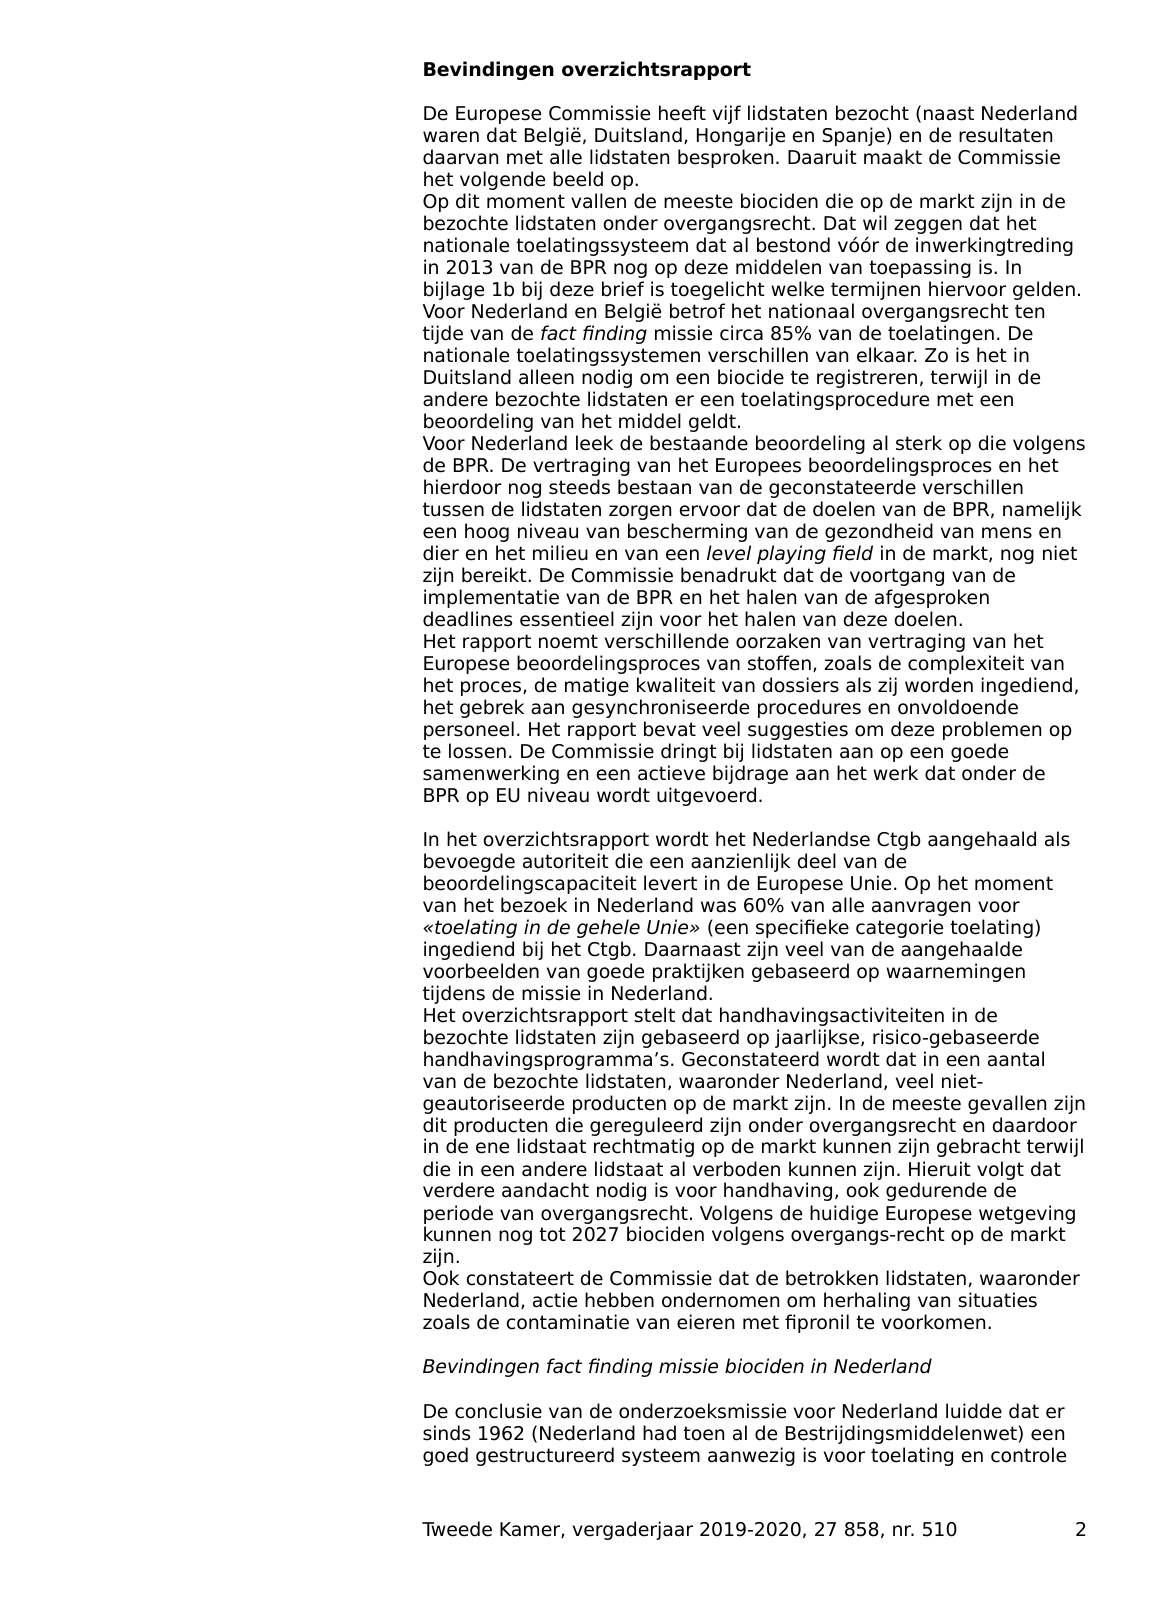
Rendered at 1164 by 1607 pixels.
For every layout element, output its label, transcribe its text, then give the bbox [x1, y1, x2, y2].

text Het overzichtsrapport stelt dat handhavingsactiviteiten in de bezochte lidstaten zijn gebaseerd op jaarlijkse, risico-gebaseerde handhavingsprogramma’s. Geconstateerd wordt dat in een aantal van de bezochte lidstaten, waaronder Nederland, veel niet-geautoriseerde producten op de markt zijn. In de meeste gevallen zijn dit producten die gereguleerd zijn onder overgangsrecht en daardoor in de ene lidstaat rechtmatig op de markt kunnen zijn gebracht terwijl die in een andere lidstaat al verboden kunnen zijn. Hieruit volgt dat verdere aandacht nodig is voor handhaving, ook gedurende de periode van overgangsrecht. Volgens de huidige Europese wetgeving kunnen nog tot 2027 biociden volgens overgangs-recht op de markt zijn. [422, 1004, 1087, 1268]
text Voor Nederland leek de bestaande beoordeling al sterk op die volgens de BPR. De vertraging van het Europees beoordelingsproces en het hierdoor nog steeds bestaan van de geconstateerde verschillen tussen de lidstaten zorgen ervoor dat de doelen van de BPR, namelijk een hoog niveau van bescherming van de gezondheid van mens en dier en het milieu en van een level playing field in de markt, nog niet zijn bereikt. De Commissie benadrukt dat de voortgang van de implementatie van de BPR en het halen van de afgesproken deadlines essentieel zijn voor het halen van deze doelen. [422, 433, 1087, 631]
subtitle Bevindingen fact finding missie biociden in Nederland [422, 1356, 1087, 1378]
subtitle Bevindingen overzichtsrapport [422, 59, 1087, 81]
text In het overzichtsrapport wordt het Nederlandse Ctgb aangehaald als bevoegde autoriteit die een aanzienlijk deel van de beoordelingscapaciteit levert in de Europese Unie. Op het moment van het bezoek in Nederland was 60% van alle aanvragen voor «toelating in de gehele Unie» (een specifieke categorie toelating) ingediend bij het Ctgb. Daarnaast zijn veel van de aangehaalde voorbeelden van goede praktijken gebaseerd op waarnemingen tijdens de missie in Nederland. [422, 829, 1087, 1004]
text De Europese Commissie heeft vijf lidstaten bezocht (naast Nederland waren dat België, Duitsland, Hongarije en Spanje) en de resultaten daarvan met alle lidstaten besproken. Daaruit maakt de Commissie het volgende beeld op. [422, 103, 1087, 191]
text Het rapport noemt verschillende oorzaken van vertraging van het Europese beoordelingsproces van stoffen, zoals de complexiteit van het proces, de matige kwaliteit van dossiers als zij worden ingediend, het gebrek aan gesynchroniseerde procedures en onvoldoende personeel. Het rapport bevat veel suggesties om deze problemen op te lossen. De Commissie dringt bij lidstaten aan op een goede samenwerking en een actieve bijdrage aan het werk dat onder de BPR op EU niveau wordt uitgevoerd. [422, 631, 1087, 807]
text De conclusie van de onderzoeksmissie voor Nederland luidde dat er sinds 1962 (Nederland had toen al de Bestrijdingsmiddelenwet) een goed gestructureerd systeem aanwezig is voor toelating en controle [422, 1401, 1087, 1467]
text Op dit moment vallen de meeste biociden die op de markt zijn in de bezochte lidstaten onder overgangsrecht. Dat wil zeggen dat het nationale toelatingssysteem dat al bestond vóór de inwerkingtreding in 2013 van de BPR nog op deze middelen van toepassing is. In bijlage 1b bij deze brief is toegelicht welke termijnen hiervoor gelden. Voor Nederland en België betrof het nationaal overgangsrecht ten tijde van de fact finding missie circa 85% van de toelatingen. De nationale toelatingssystemen verschillen van elkaar. Zo is het in Duitsland alleen nodig om een biocide te registreren, terwijl in de andere bezochte lidstaten er een toelatingsprocedure met een beoordeling van het middel geldt. [422, 191, 1087, 433]
text Ook constateert de Commissie dat de betrokken lidstaten, waaronder Nederland, actie hebben ondernomen om herhaling van situaties zoals de contaminatie van eieren met fipronil te voorkomen. [422, 1268, 1087, 1334]
